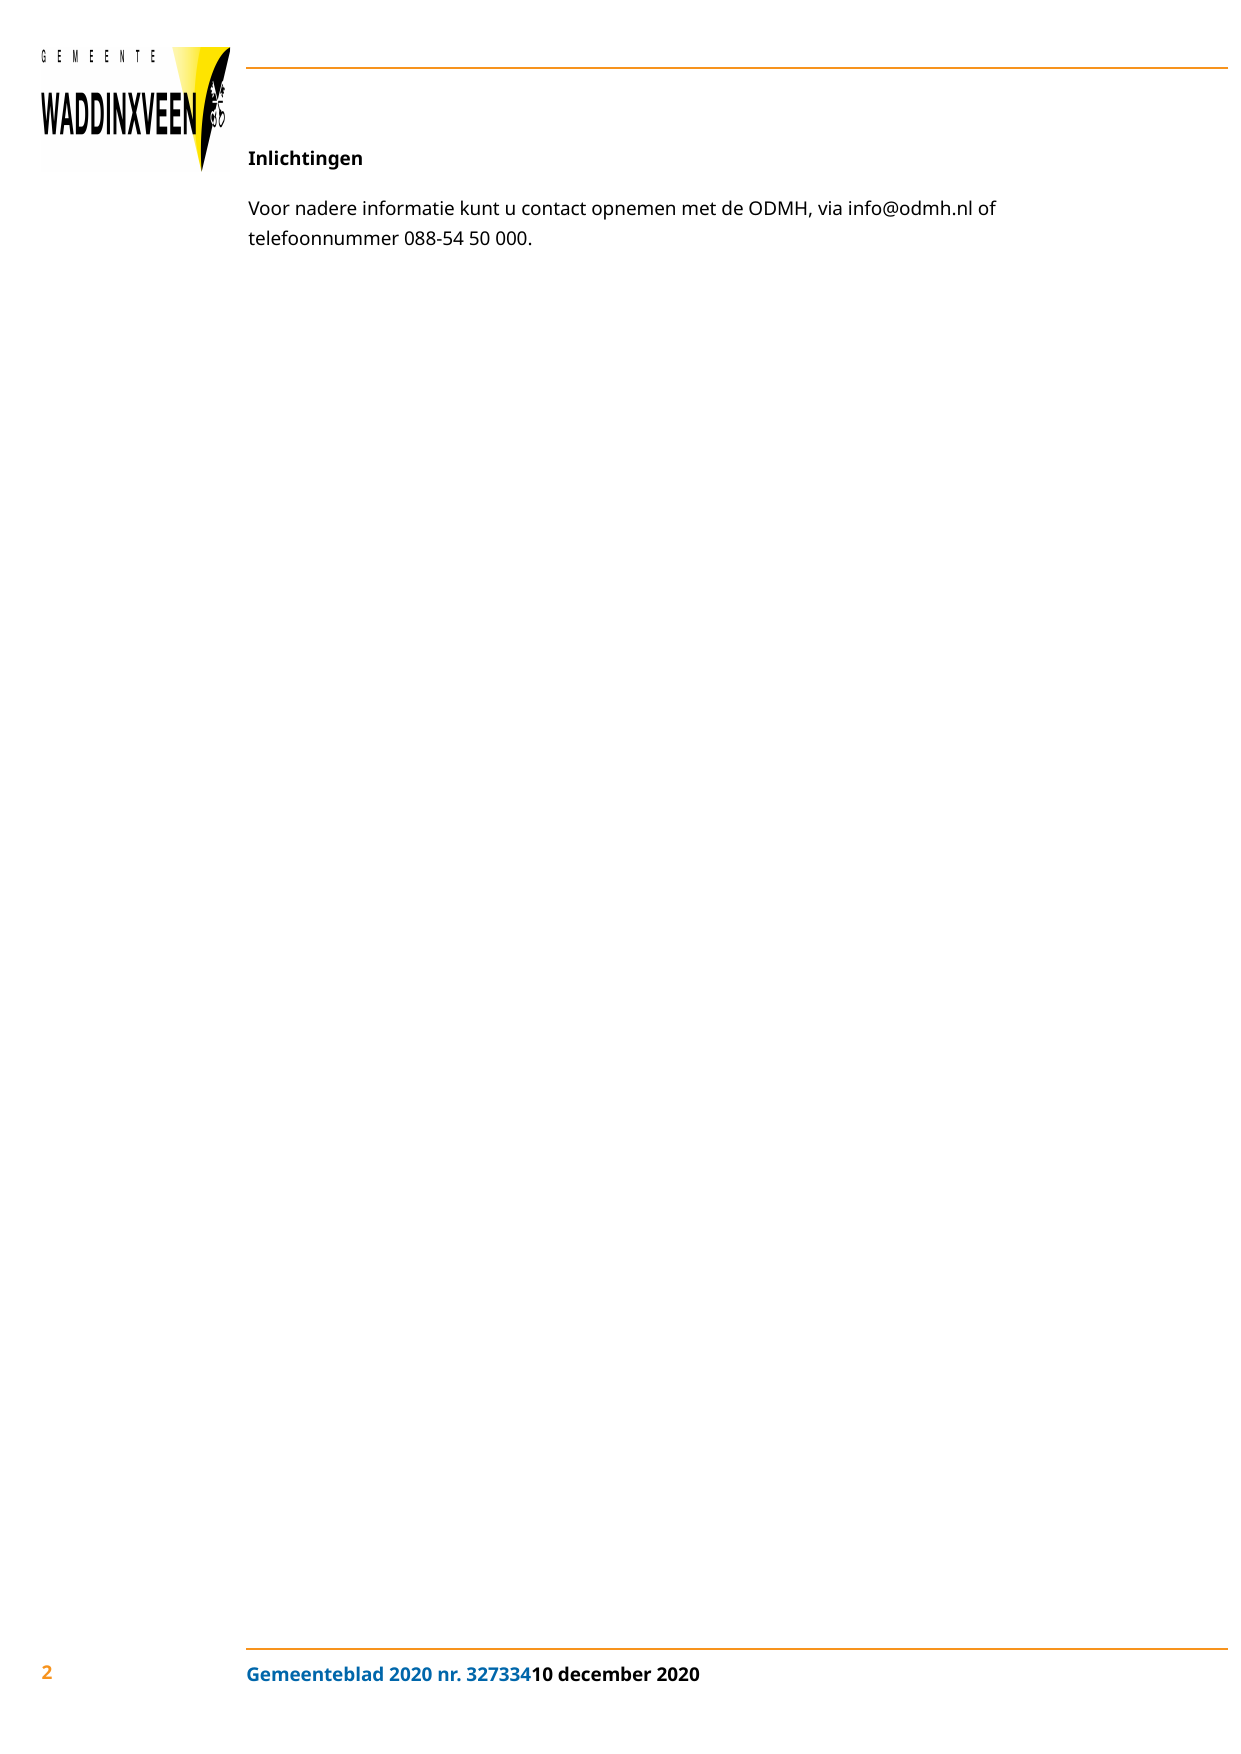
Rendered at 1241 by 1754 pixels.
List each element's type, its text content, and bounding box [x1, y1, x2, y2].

picture [41, 47, 231, 172]
text Voor nadere informatie kunt u contact opnemen met de ODMH, via info@odmh.nl of telefoonnummer 088-54 50 000. [248, 196, 1152, 251]
text Inlichtingen [248, 145, 1152, 171]
